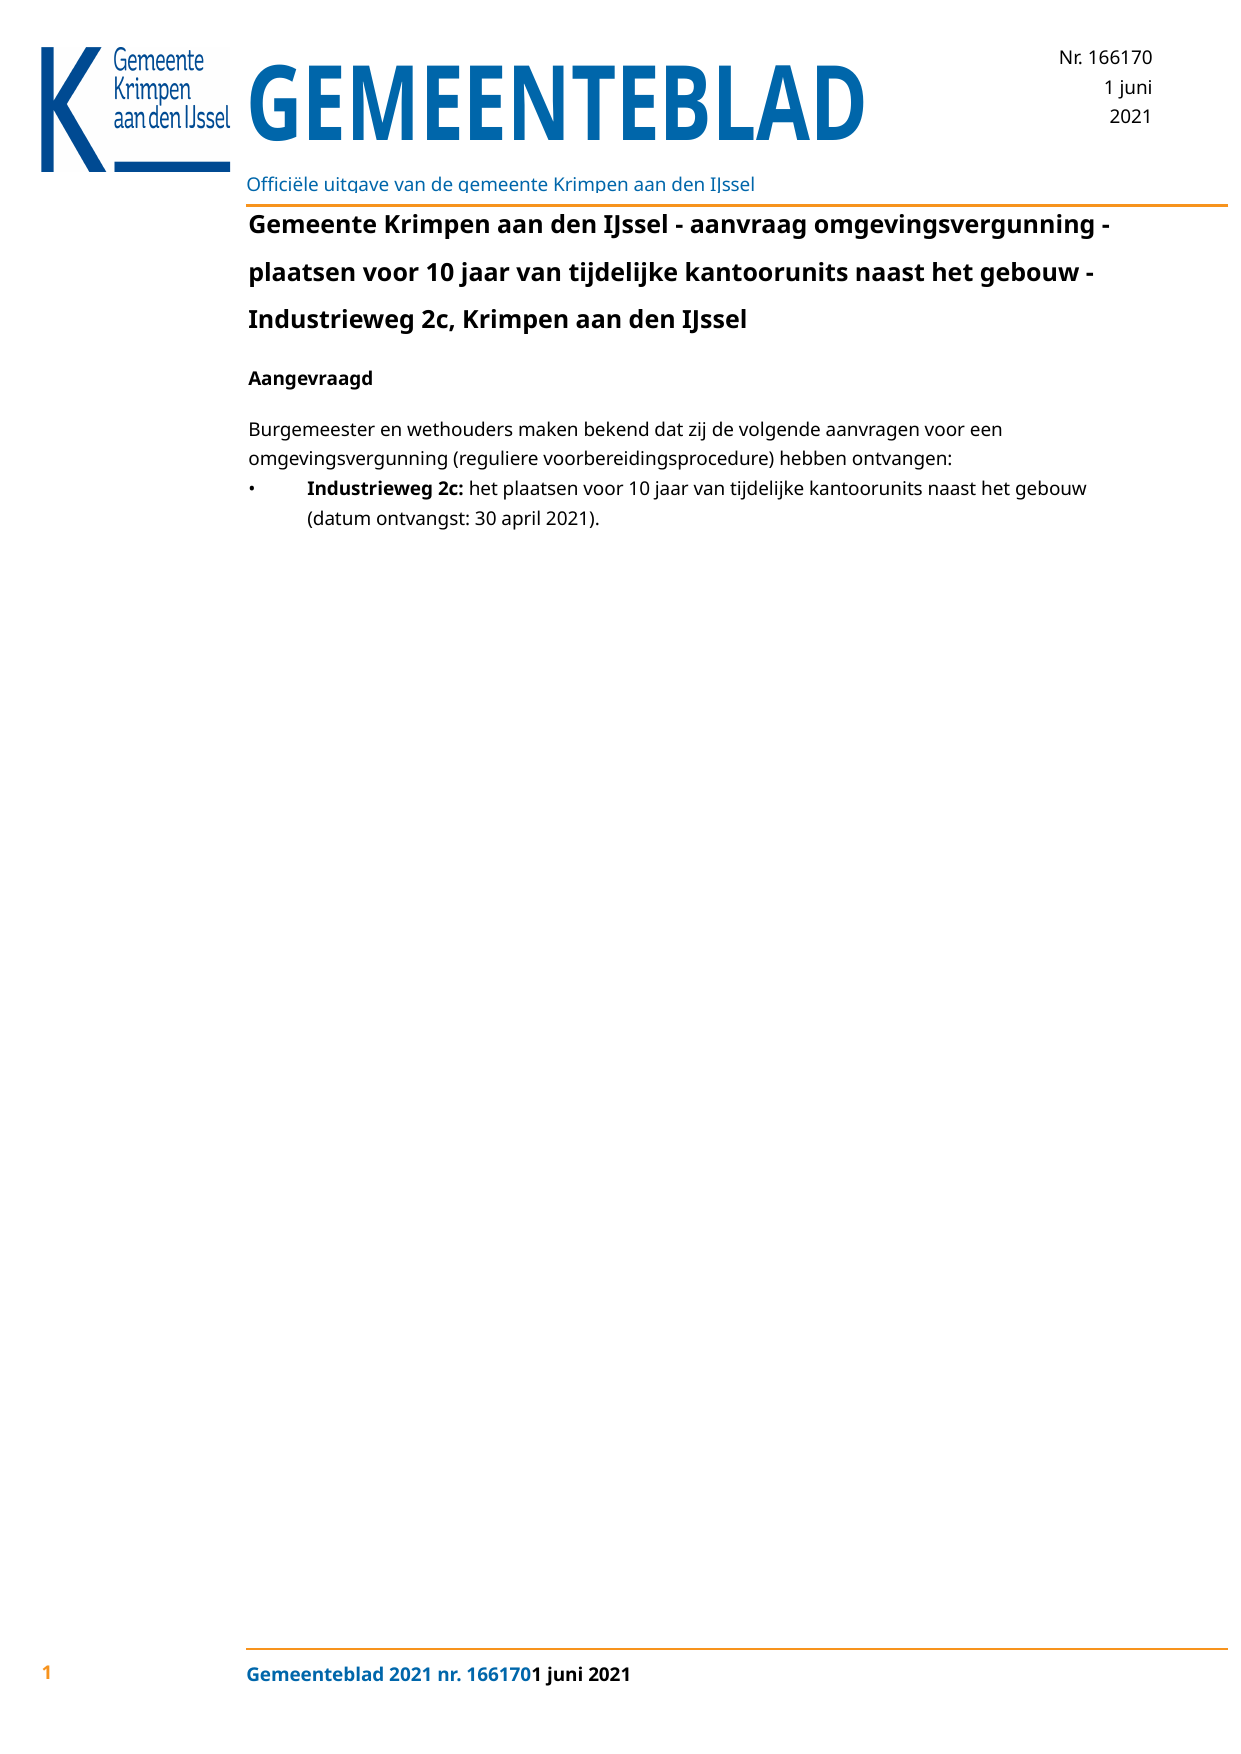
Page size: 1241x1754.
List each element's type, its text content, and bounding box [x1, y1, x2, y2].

text Burgemeester en wethouders maken bekend dat zij de volgende aanvragen voor een omgevingsvergunning (reguliere voorbereidingsprocedure) hebben ontvangen: [248, 416, 1152, 471]
list Industrieweg 2c: het plaatsen voor 10 jaar van tijdelijke kantoorunits naast het gebouw (datum ontvangst: 30 april 2021). [248, 475, 1152, 530]
text Aangevraagd [248, 366, 1152, 391]
picture [41, 47, 231, 172]
text Gemeente Krimpen aan den IJssel - aanvraag omgevingsvergunning - plaatsen voor 10 jaar van tijdelijke kantoorunits naast het gebouw - Industrieweg 2c, Krimpen aan den IJssel [248, 207, 1152, 336]
